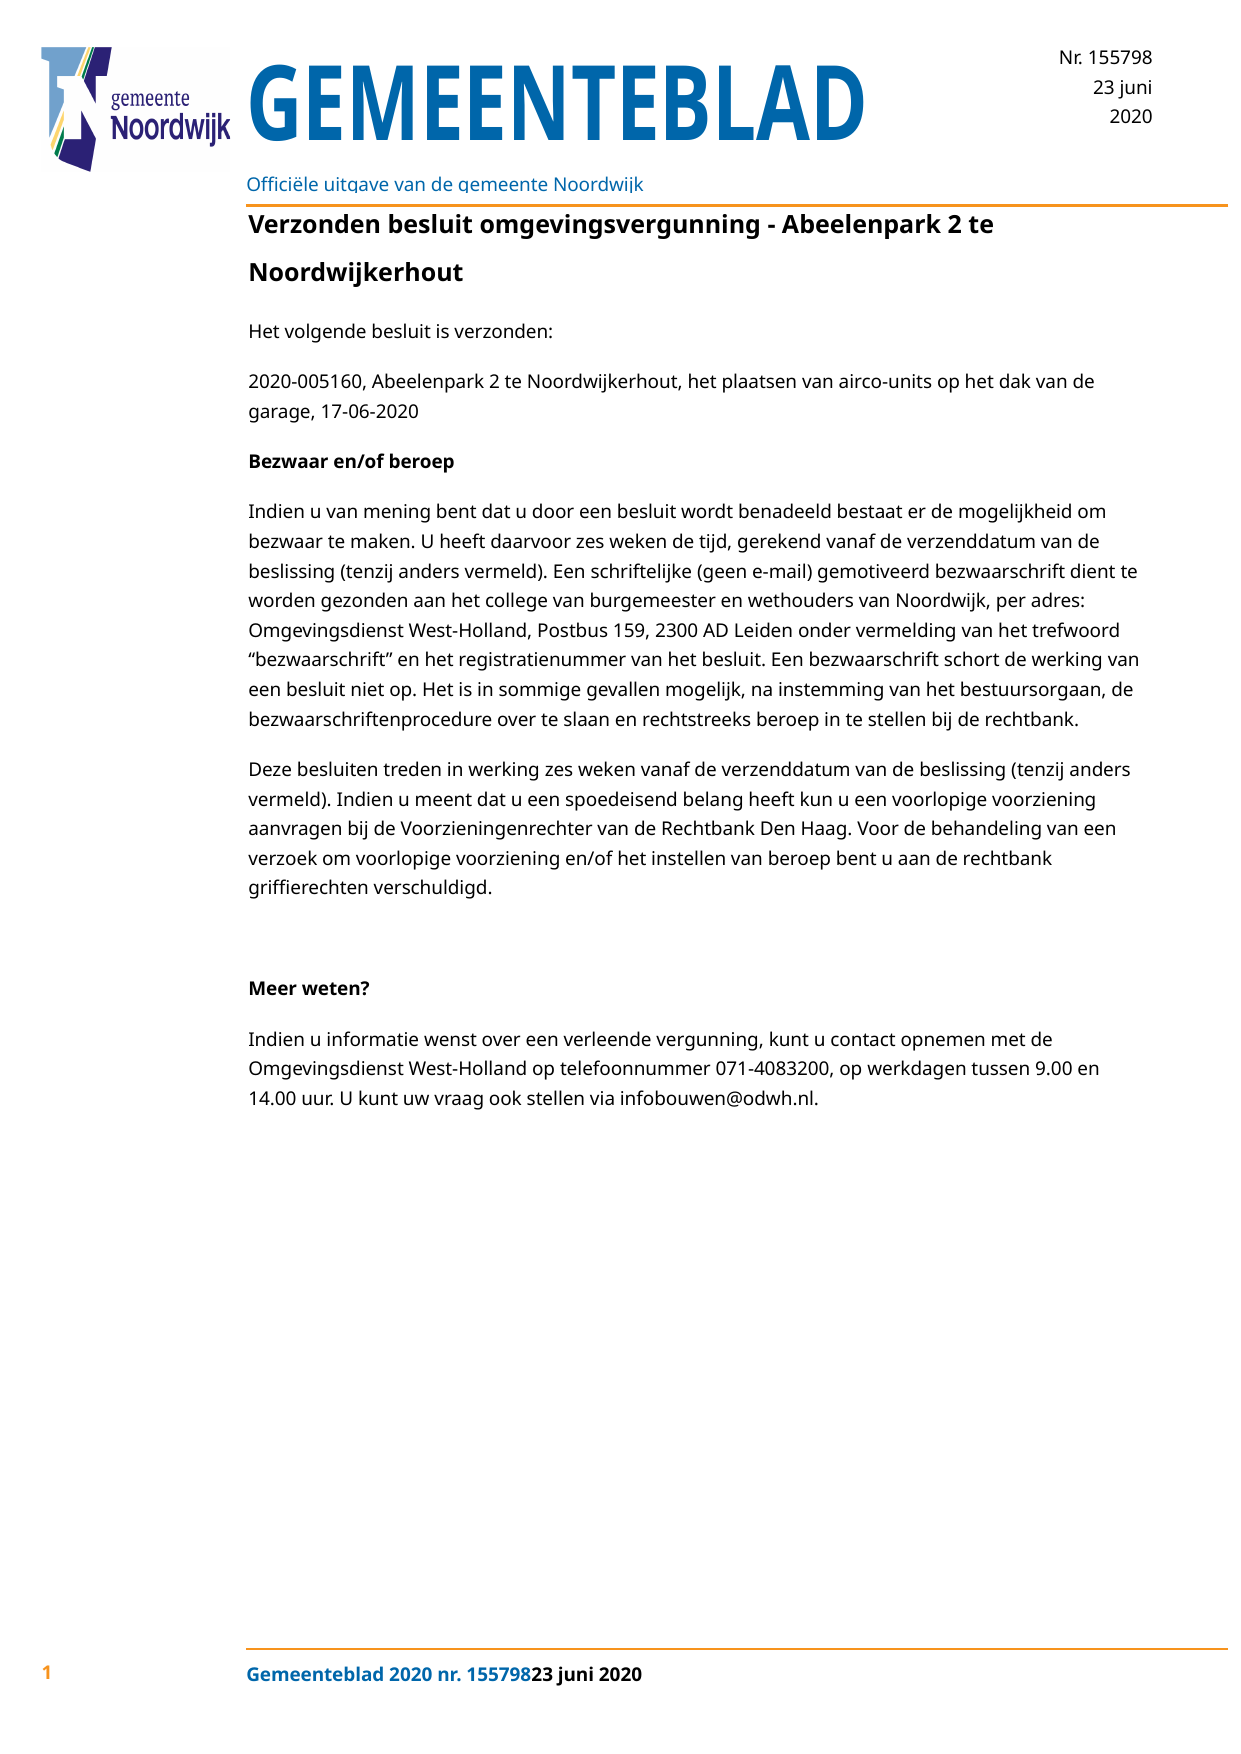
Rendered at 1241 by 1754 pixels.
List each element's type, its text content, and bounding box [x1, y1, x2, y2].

text Indien u van mening bent dat u door een besluit wordt benadeeld bestaat er de mogelijkheid om bezwaar te maken. U heeft daarvoor zes weken de tijd, gerekend vanaf de verzenddatum van de beslissing (tenzij anders vermeld). Een schriftelijke (geen e-mail) gemotiveerd bezwaarschrift dient te worden gezonden aan het college van burgemeester en wethouders van Noordwijk, per adres: Omgevingsdienst West-Holland, Postbus 159, 2300 AD Leiden onder vermelding van het trefwoord “bezwaarschrift” en het registratienummer van het besluit. Een bezwaarschrift schort de werking van een besluit niet op. Het is in sommige gevallen mogelijk, na instemming van het bestuursorgaan, de bezwaarschriftenprocedure over te slaan en rechtstreeks beroep in te stellen bij de rechtbank. [248, 499, 1152, 732]
text Het volgende besluit is verzonden: [248, 318, 1152, 344]
text Bezwaar en/of beroep [248, 448, 1152, 474]
text 2020-005160, Abeelenpark 2 te Noordwijkerhout, het plaatsen van airco-units op het dak van de garage, 17-06-2020 [248, 368, 1152, 424]
text Indien u informatie wenst over een verleende vergunning, kunt u contact opnemen met de Omgevingsdienst West-Holland op telefoonnummer 071-4083200, op werkdagen tussen 9.00 en 14.00 uur. U kunt uw vraag ook stellen via infobouwen@odwh.nl. [248, 1026, 1152, 1111]
text Verzonden besluit omgevingsvergunning - Abeelenpark 2 te Noordwijkerhout [248, 207, 1152, 288]
picture [41, 47, 231, 172]
text Meer weten? [248, 975, 1152, 1001]
text Deze besluiten treden in werking zes weken vanaf de verzenddatum van de beslissing (tenzij anders vermeld). Indien u meent dat u een spoedeisend belang heeft kun u een voorlopige voorziening aanvragen bij de Voorzieningenrechter van de Rechtbank Den Haag. Voor de behandeling van een verzoek om voorlopige voorziening en/of het instellen van beroep bent u aan de rechtbank griffierechten verschuldigd. [248, 756, 1152, 900]
